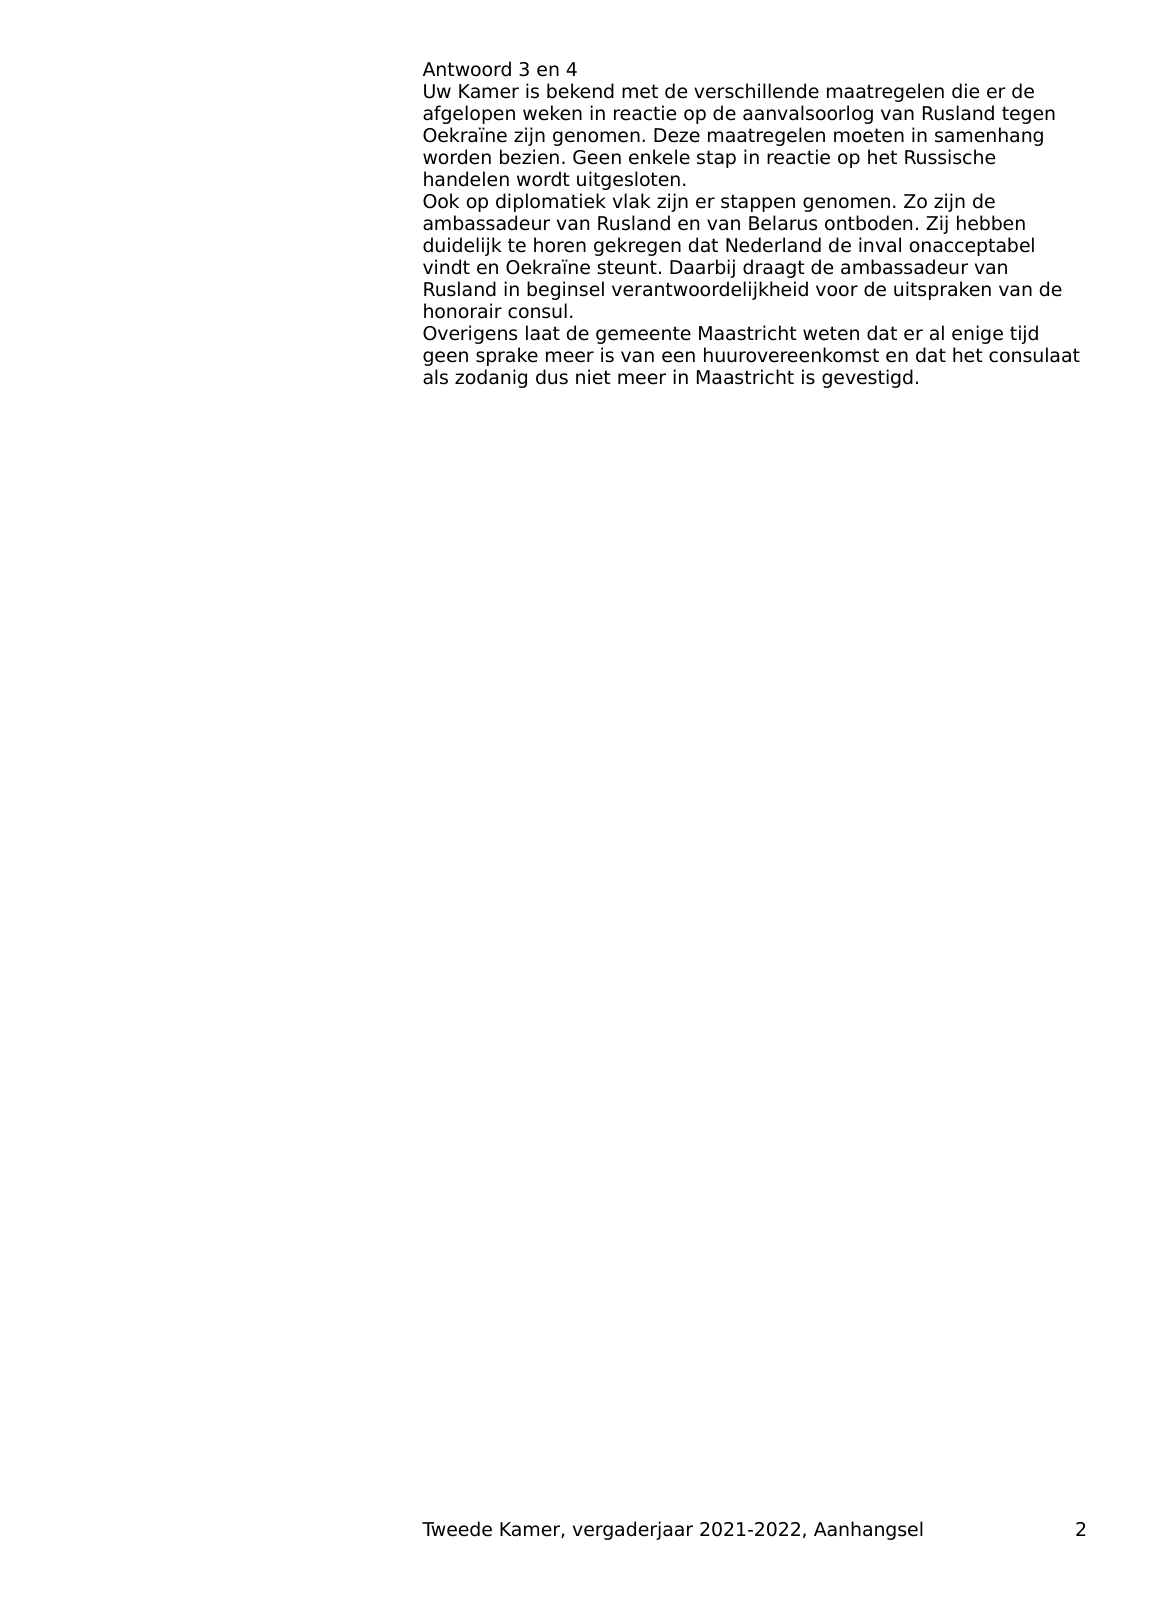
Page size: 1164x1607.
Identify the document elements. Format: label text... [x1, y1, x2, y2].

text Ook op diplomatiek vlak zijn er stappen genomen. Zo zijn de ambassadeur van Rusland en van Belarus ontboden. Zij hebben duidelijk te horen gekregen dat Nederland de inval onacceptabel vindt en Oekraïne steunt. Daarbij draagt de ambassadeur van Rusland in beginsel verantwoordelijkheid voor de uitspraken van de honorair consul. [422, 191, 1087, 323]
text Uw Kamer is bekend met de verschillende maatregelen die er de afgelopen weken in reactie op de aanvalsoorlog van Rusland tegen Oekraïne zijn genomen. Deze maatregelen moeten in samenhang worden bezien. Geen enkele stap in reactie op het Russische handelen wordt uitgesloten. [422, 81, 1087, 191]
text Antwoord 3 en 4 [422, 59, 1087, 81]
text Overigens laat de gemeente Maastricht weten dat er al enige tijd geen sprake meer is van een huurovereenkomst en dat het consulaat als zodanig dus niet meer in Maastricht is gevestigd. [422, 323, 1087, 389]
